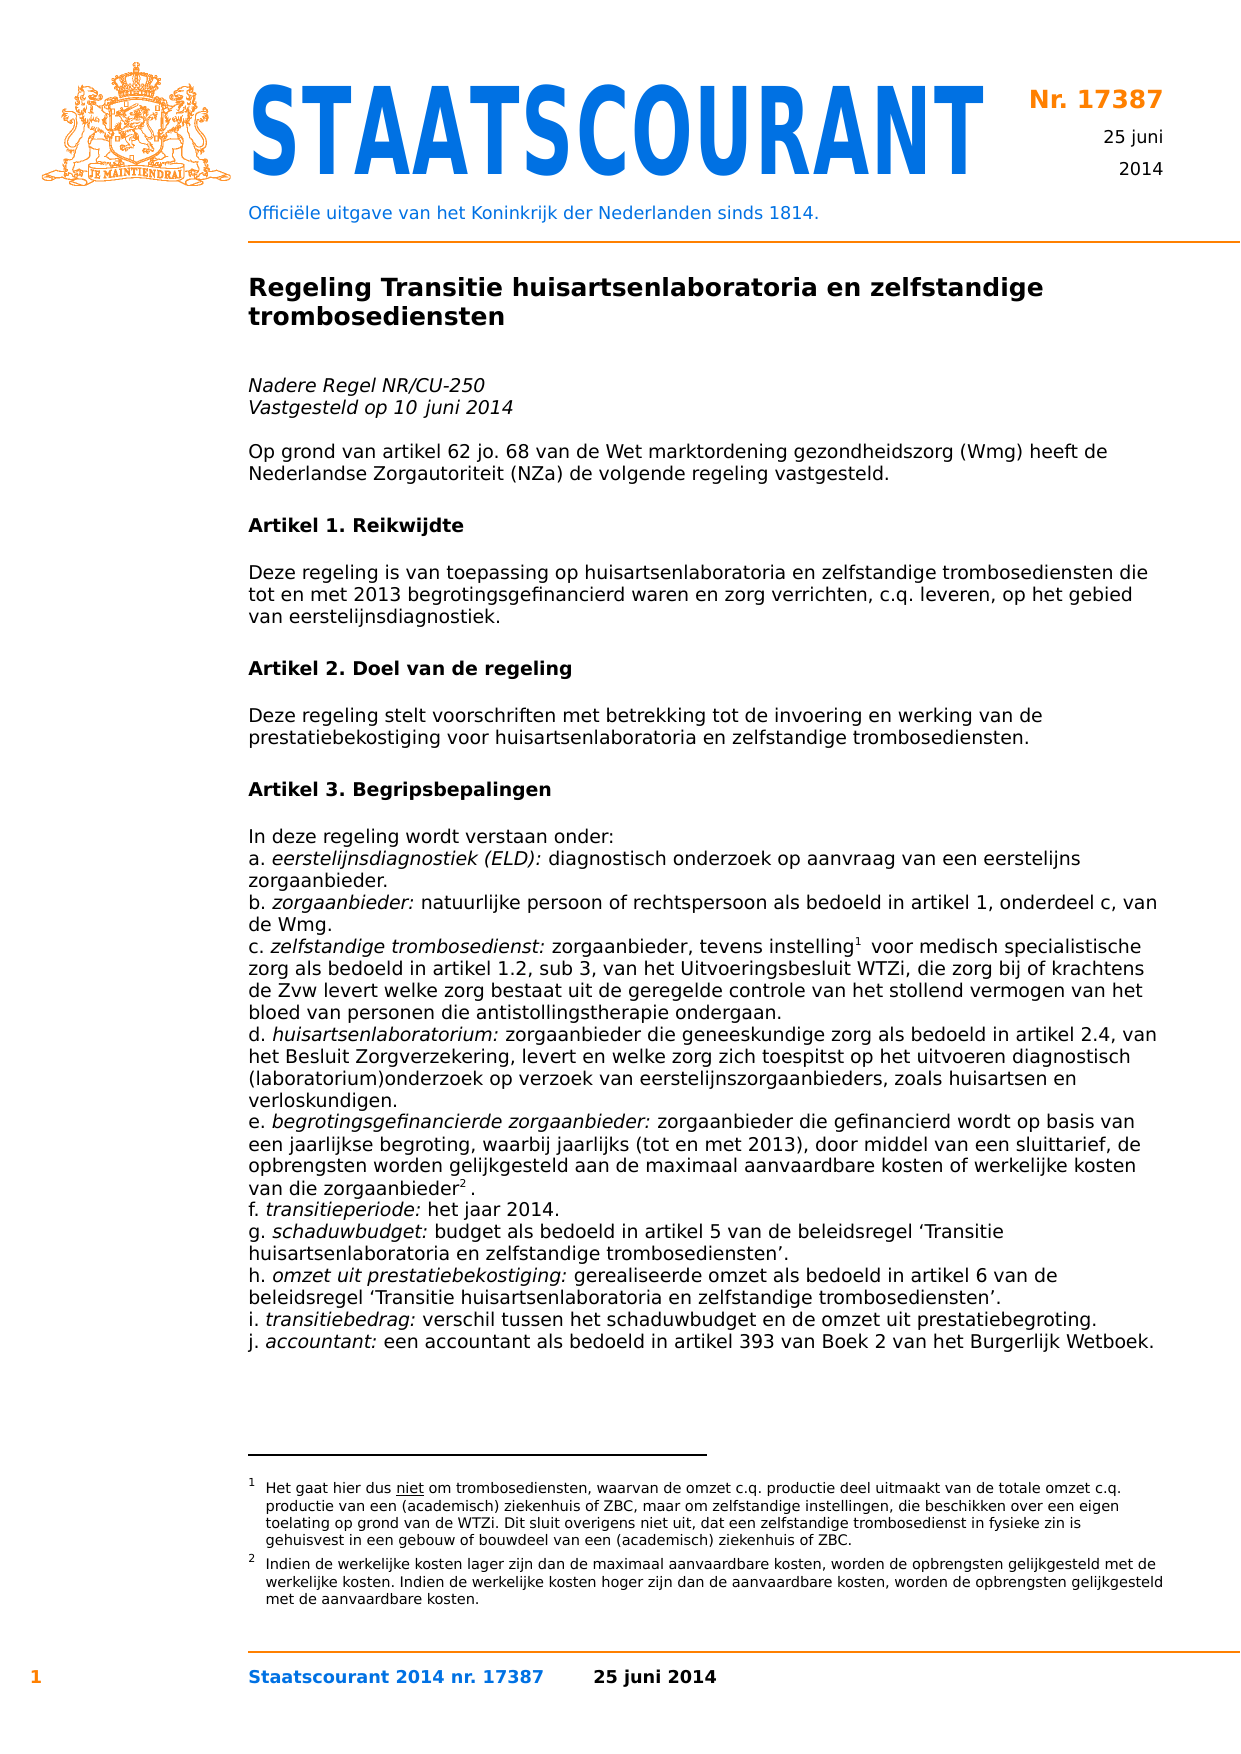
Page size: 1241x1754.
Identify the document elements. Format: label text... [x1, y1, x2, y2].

table_header STAATSCOURANT [248, 62, 998, 203]
subtitle Artikel 2. Doel van de regeling [248, 658, 1163, 680]
text Deze regeling stelt voorschriften met betrekking tot de invoering en werking van de prestatiebekostiging voor huisartsenlaboratoria en zelfstandige trombosediensten. [248, 705, 1163, 749]
table_header [25, 62, 248, 241]
subtitle Artikel 1. Reikwijdte [248, 515, 1163, 537]
text b. zorgaanbieder: natuurlijke persoon of rechtspersoon als bedoeld in artikel 1, onderdeel c, van de Wmg. [248, 892, 1163, 936]
text Nadere Regel NR/CU-250 [248, 375, 1163, 397]
text Op grond van artikel 62 jo. 68 van de Wet marktordening gezondheidszorg (Wmg) heeft de Nederlandse Zorgautoriteit (NZa) de volgende regeling vastgesteld. [248, 441, 1163, 485]
text h. omzet uit prestatiebekostiging: gerealiseerde omzet als bedoeld in artikel 6 van de beleidsregel ‘Transitie huisartsenlaboratoria en zelfstandige trombosediensten’. [248, 1265, 1163, 1309]
subtitle Artikel 3. Begripsbepalingen [248, 779, 1163, 801]
text i. transitiebedrag: verschil tussen het schaduwbudget en de omzet uit prestatiebegroting. [248, 1309, 1163, 1331]
text e. begrotingsgefinancierde zorgaanbieder: zorgaanbieder die gefinancierd wordt op basis van een jaarlijkse begroting, waarbij jaarlijks (tot en met 2013), door middel van een sluittarief, de opbrengsten worden gelijkgesteld aan de maximaal aanvaardbare kosten of werkelijke kosten van die zorgaanbieder. [248, 1111, 1163, 1199]
text d. huisartsenlaboratorium: zorgaanbieder die geneeskundige zorg als bedoeld in artikel 2.4, van het Besluit Zorgverzekering, levert en welke zorg zich toespitst op het uitvoeren diagnostisch (laboratorium)onderzoek op verzoek van eerstelijnszorgaanbieders, zoals huisartsen en verloskundigen. [248, 1023, 1163, 1111]
text Indien de werkelijke kosten lager zijn dan de maximaal aanvaardbare kosten, worden de opbrengsten gelijkgesteld met de werkelijke kosten. Indien de werkelijke kosten hoger zijn dan de aanvaardbare kosten, worden de opbrengsten gelijkgesteld met de aanvaardbare kosten. [248, 1552, 1163, 1608]
text j. accountant: een accountant als bedoeld in artikel 393 van Boek 2 van het Burgerlijk Wetboek. [248, 1331, 1163, 1353]
picture [41, 62, 231, 186]
text f. transitieperiode: het jaar 2014. [248, 1199, 1163, 1221]
table_cell 2014 [998, 153, 1240, 203]
table_cell Officiële uitgave van het Koninkrijk der Nederlanden sinds 1814. [248, 203, 1240, 241]
text g. schaduwbudget: budget als bedoeld in artikel 5 van de beleidsregel ‘Transitie huisartsenlaboratoria en zelfstandige trombosediensten’. [248, 1221, 1163, 1265]
text Vastgesteld op 10 juni 2014 [248, 397, 1163, 419]
text Het gaat hier dus niet om trombosediensten, waarvan de omzet c.q. productie deel uitmaakt van de totale omzet c.q. productie van een (academisch) ziekenhuis of ZBC, maar om zelfstandige instellingen, die beschikken over een eigen toelating op grond van de WTZi. Dit sluit overigens niet uit, dat een zelfstandige trombosedienst in fysieke zin is gehuisvest in een gebouw of bouwdeel van een (academisch) ziekenhuis of ZBC. [248, 1476, 1163, 1549]
text In deze regeling wordt verstaan onder: [248, 826, 1163, 848]
text Deze regeling is van toepassing op huisartsenlaboratoria en zelfstandige trombosediensten die tot en met 2013 begrotingsgefinancierd waren en zorg verrichten, c.q. leveren, op het gebied van eerstelijnsdiagnostiek. [248, 562, 1163, 628]
table_header Nr. 17387 [998, 62, 1240, 121]
text a. eerstelijnsdiagnostiek (ELD): diagnostisch onderzoek op aanvraag van een eerstelijns zorgaanbieder. [248, 848, 1163, 892]
text c. zelfstandige trombosedienst: zorgaanbieder, tevens instelling voor medisch specialistische zorg als bedoeld in artikel 1.2, sub 3, van het Uitvoeringsbesluit WTZi, die zorg bij of krachtens de Zvw levert welke zorg bestaat uit de geregelde controle van het stollend vermogen van het bloed van personen die antistollingstherapie ondergaan. [248, 936, 1163, 1023]
subtitle Regeling Transitie huisartsenlaboratoria en zelfstandige trombosediensten [248, 273, 1163, 331]
table_cell 25 juni [998, 121, 1240, 153]
